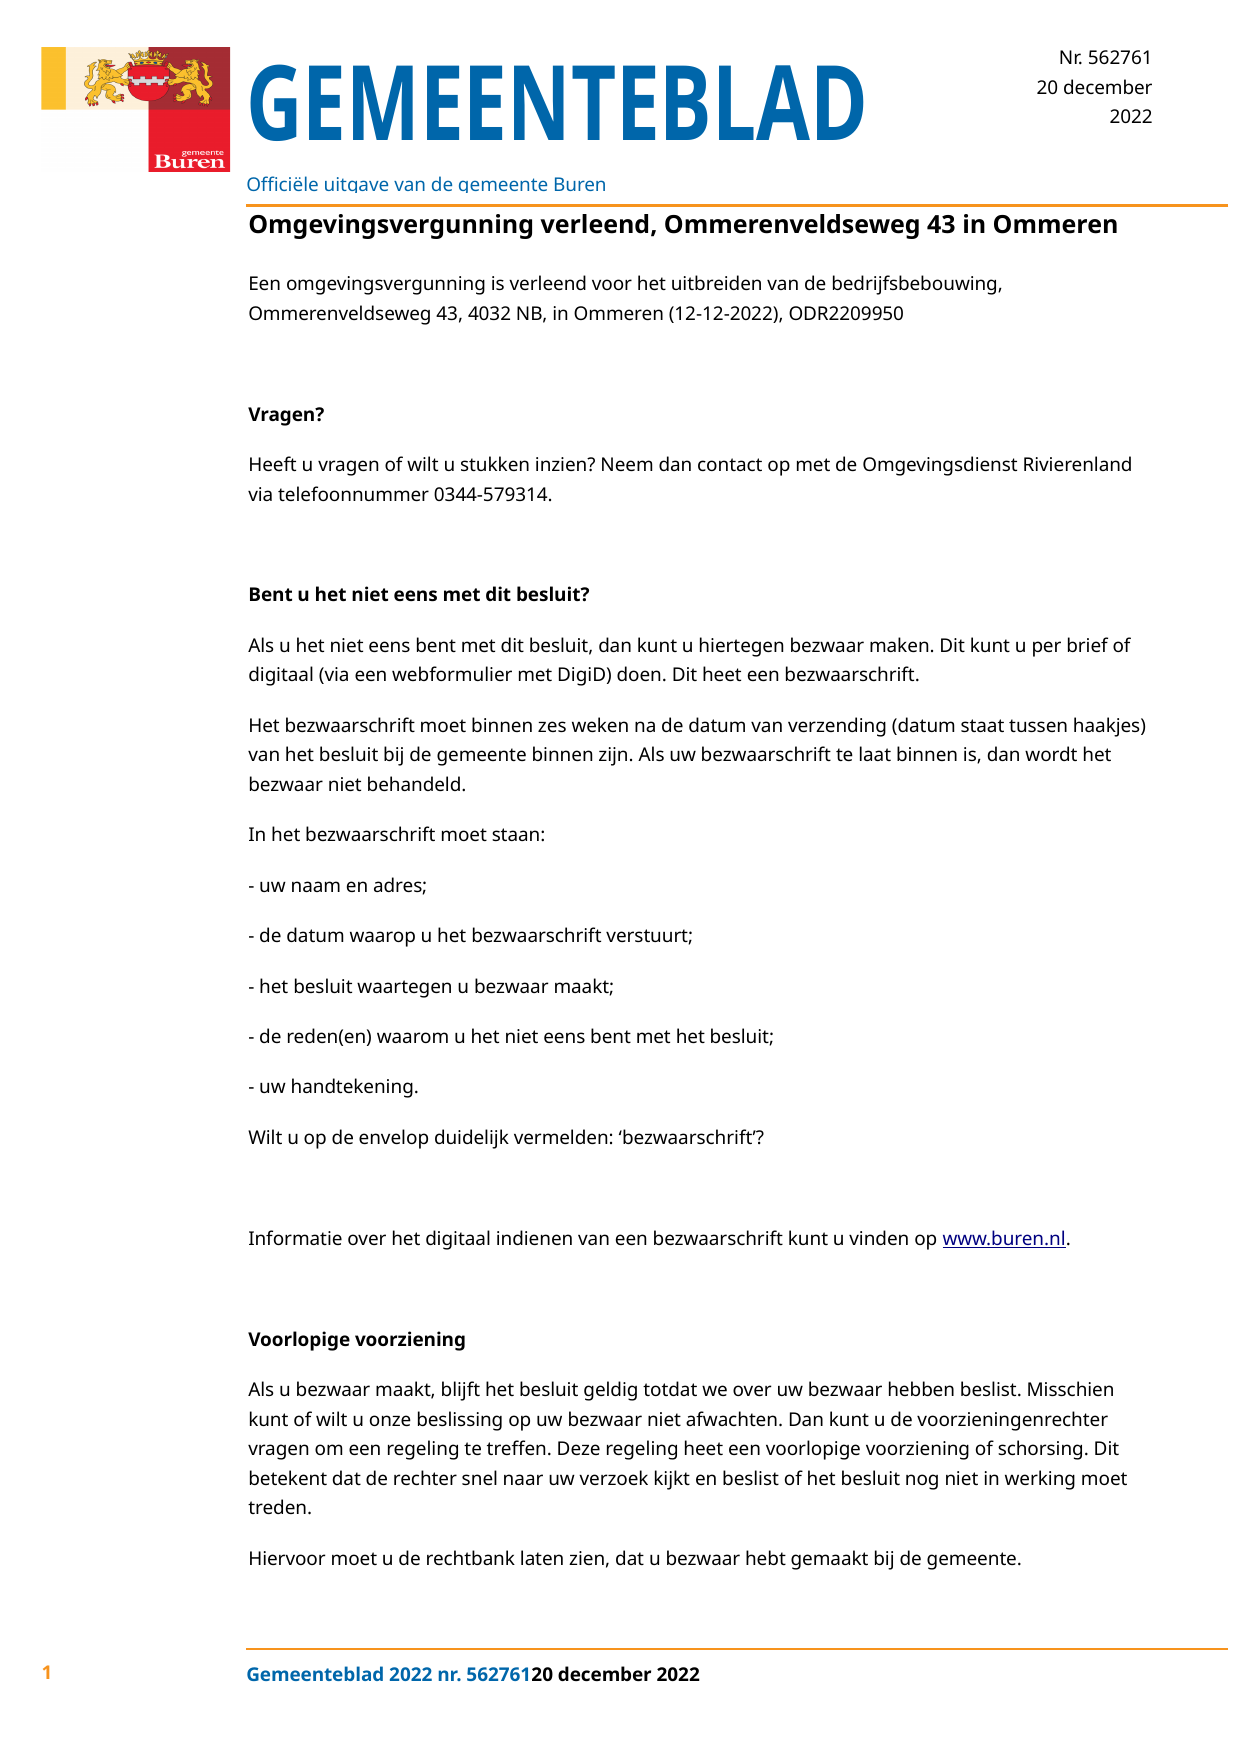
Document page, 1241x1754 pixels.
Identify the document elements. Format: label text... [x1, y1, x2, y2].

text Bent u het niet eens met dit besluit? [248, 582, 1152, 607]
text Een omgevingsvergunning is verleend voor het uitbreiden van de bedrijfsbebouwing, Ommerenveldseweg 43, 4032 NB, in Ommeren (12-12-2022), ODR2209950 [248, 270, 1152, 326]
text - uw handtekening. [248, 1074, 1152, 1099]
text In het bezwaarschrift moet staan: [248, 822, 1152, 847]
text Het bezwaarschrift moet binnen zes weken na de datum van verzending (datum staat tussen haakjes) van het besluit bij de gemeente binnen zijn. Als uw bezwaarschrift te laat binnen is, dan wordt het bezwaar niet behandeld. [248, 712, 1152, 797]
text Vragen? [248, 401, 1152, 426]
text Hiervoor moet u de rechtbank laten zien, dat u bezwaar hebt gemaakt bij de gemeente. [248, 1545, 1152, 1571]
picture [41, 47, 231, 172]
text - de reden(en) waarom u het niet eens bent met het besluit; [248, 1023, 1152, 1049]
text Voorlopige voorziening [248, 1326, 1152, 1351]
text Informatie over het digitaal indienen van een bezwaarschrift kunt u vinden op www.buren.nl. [248, 1225, 1152, 1251]
text Wilt u op de envelop duidelijk vermelden: ‘bezwaarschrift’? [248, 1124, 1152, 1150]
text - het besluit waartegen u bezwaar maakt; [248, 973, 1152, 998]
text - uw naam en adres; [248, 872, 1152, 898]
text Als u het niet eens bent met dit besluit, dan kunt u hiertegen bezwaar maken. Dit kunt u per brief of digitaal (via een webformulier met DigiD) doen. Dit heet een bezwaarschrift. [248, 632, 1152, 687]
text - de datum waarop u het bezwaarschrift verstuurt; [248, 922, 1152, 948]
text Omgevingsvergunning verleend, Ommerenveldseweg 43 in Ommeren [248, 207, 1152, 241]
text Als u bezwaar maakt, blijft het besluit geldig totdat we over uw bezwaar hebben beslist. Misschien kunt of wilt u onze beslissing op uw bezwaar niet afwachten. Dan kunt u de voorzieningenrechter vragen om een regeling te treffen. Deze regeling heet een voorlopige voorziening of schorsing. Dit betekent dat de rechter snel naar uw verzoek kijkt en beslist of het besluit nog niet in werking moet treden. [248, 1376, 1152, 1520]
text Heeft u vragen of wilt u stukken inzien? Neem dan contact op met de Omgevingsdienst Rivierenland via telefoonnummer 0344-579314. [248, 451, 1152, 506]
